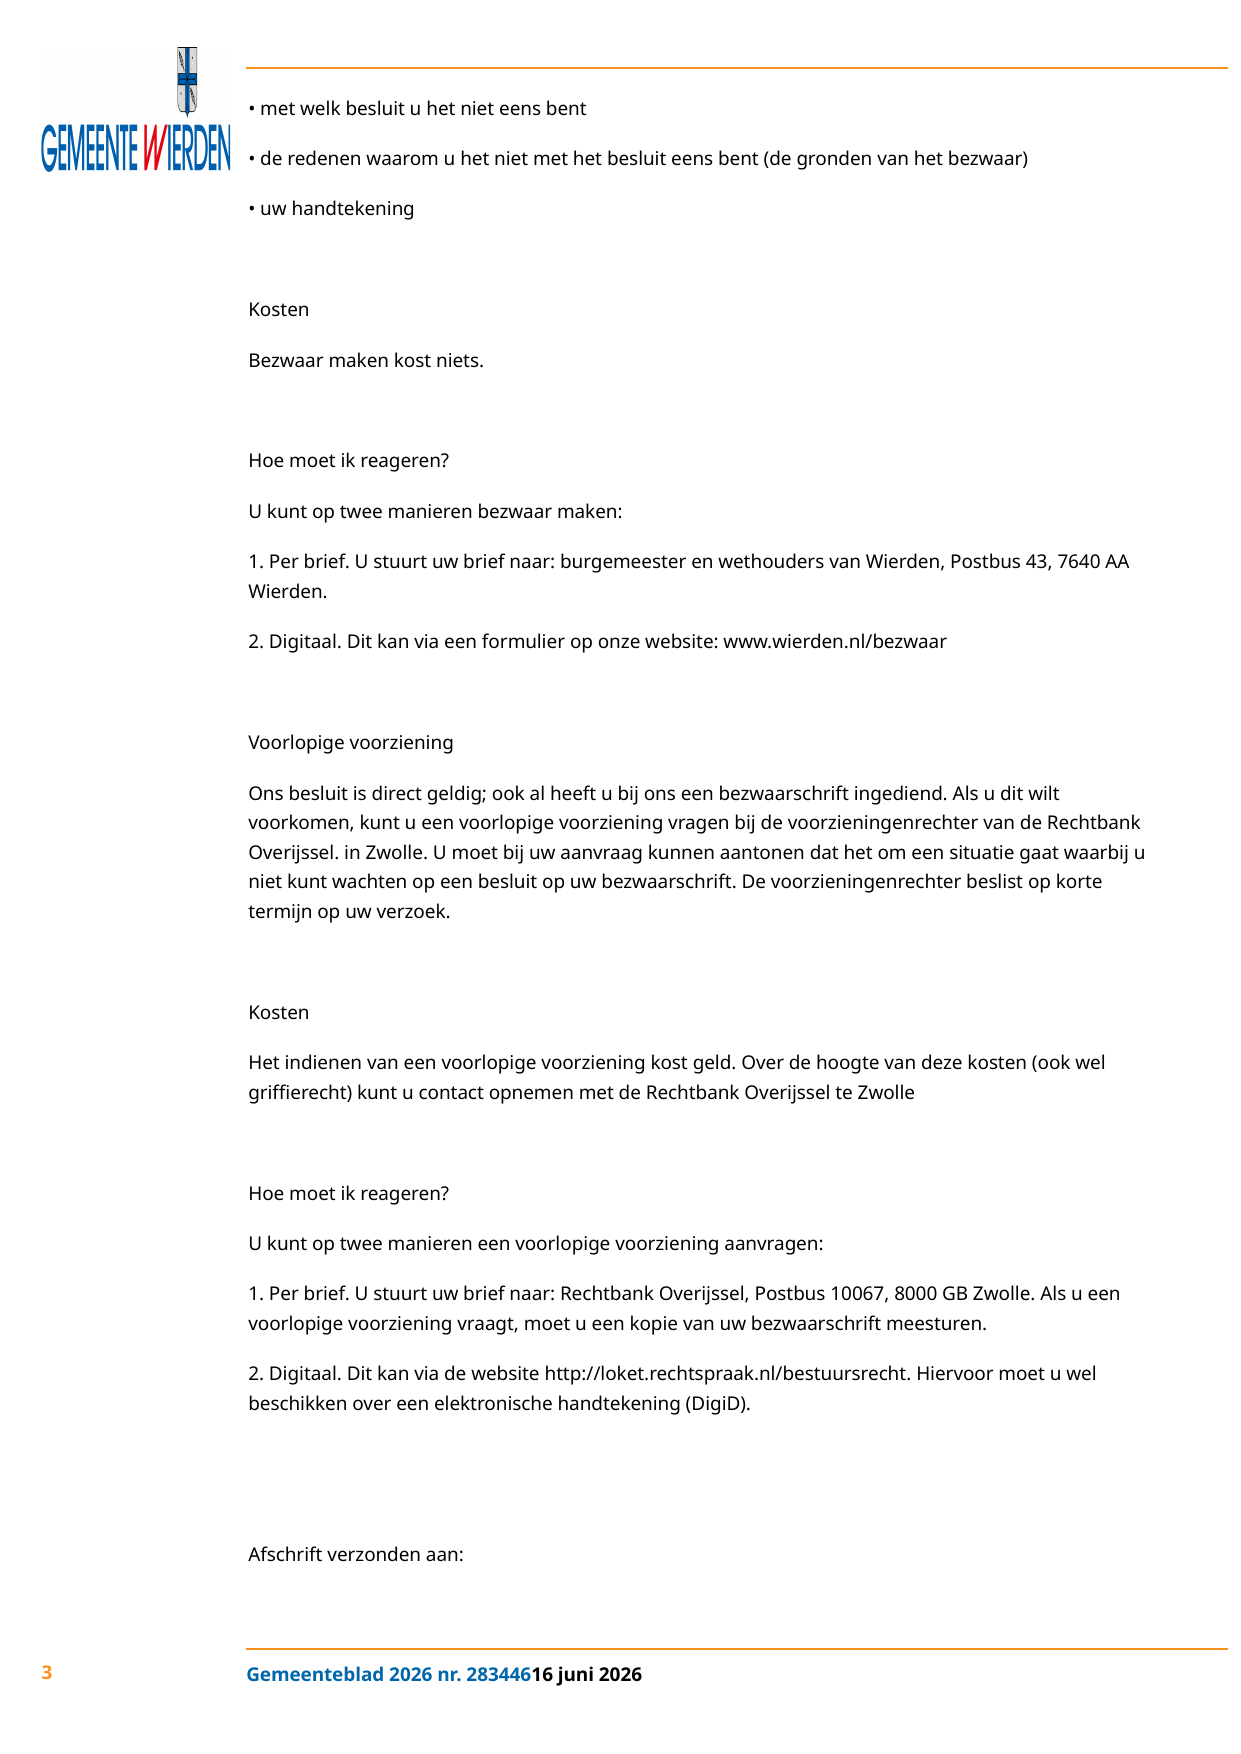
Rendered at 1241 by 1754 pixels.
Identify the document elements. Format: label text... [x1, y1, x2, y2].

text Kosten [248, 296, 1152, 322]
text 1. Per brief. U stuurt uw brief naar: Rechtbank Overijssel, Postbus 10067, 8000 GB Zwolle. Als u een voorlopige voorziening vraagt, moet u een kopie van uw bezwaarschrift meesturen. [248, 1281, 1152, 1336]
text Voorlopige voorziening [248, 729, 1152, 755]
picture [41, 47, 231, 172]
text • de redenen waarom u het niet met het besluit eens bent (de gronden van het bezwaar) [248, 145, 1152, 171]
text 2. Digitaal. Dit kan via de website http://loket.rechtspraak.nl/bestuursrecht. Hiervoor moet u wel beschikken over een elektronische handtekening (DigiD). [248, 1361, 1152, 1416]
text Bezwaar maken kost niets. [248, 347, 1152, 373]
text • met welk besluit u het niet eens bent [248, 95, 1152, 121]
text 2. Digitaal. Dit kan via een formulier op onze website: www.wierden.nl/bezwaar [248, 628, 1152, 654]
text Kosten [248, 999, 1152, 1025]
text 1. Per brief. U stuurt uw brief naar: burgemeester en wethouders van Wierden, Postbus 43, 7640 AA Wierden. [248, 548, 1152, 604]
text Hoe moet ik reageren? [248, 1180, 1152, 1206]
text Het indienen van een voorlopige voorziening kost geld. Over de hoogte van deze kosten (ook wel griffierecht) kunt u contact opnemen met de Rechtbank Overijssel te Zwolle [248, 1049, 1152, 1105]
text Ons besluit is direct geldig; ook al heeft u bij ons een bezwaarschrift ingediend. Als u dit wilt voorkomen, kunt u een voorlopige voorziening vragen bij de voorzieningenrechter van de Rechtbank Overijssel. in Zwolle. U moet bij uw aanvraag kunnen aantonen dat het om een situatie gaat waarbij u niet kunt wachten op een besluit op uw bezwaarschrift. De voorzieningenrechter beslist op korte termijn op uw verzoek. [248, 780, 1152, 924]
text U kunt op twee manieren bezwaar maken: [248, 498, 1152, 524]
text Afschrift verzonden aan: [248, 1541, 1152, 1567]
text Hoe moet ik reageren? [248, 448, 1152, 473]
text U kunt op twee manieren een voorlopige voorziening aanvragen: [248, 1230, 1152, 1256]
text • uw handtekening [248, 196, 1152, 221]
